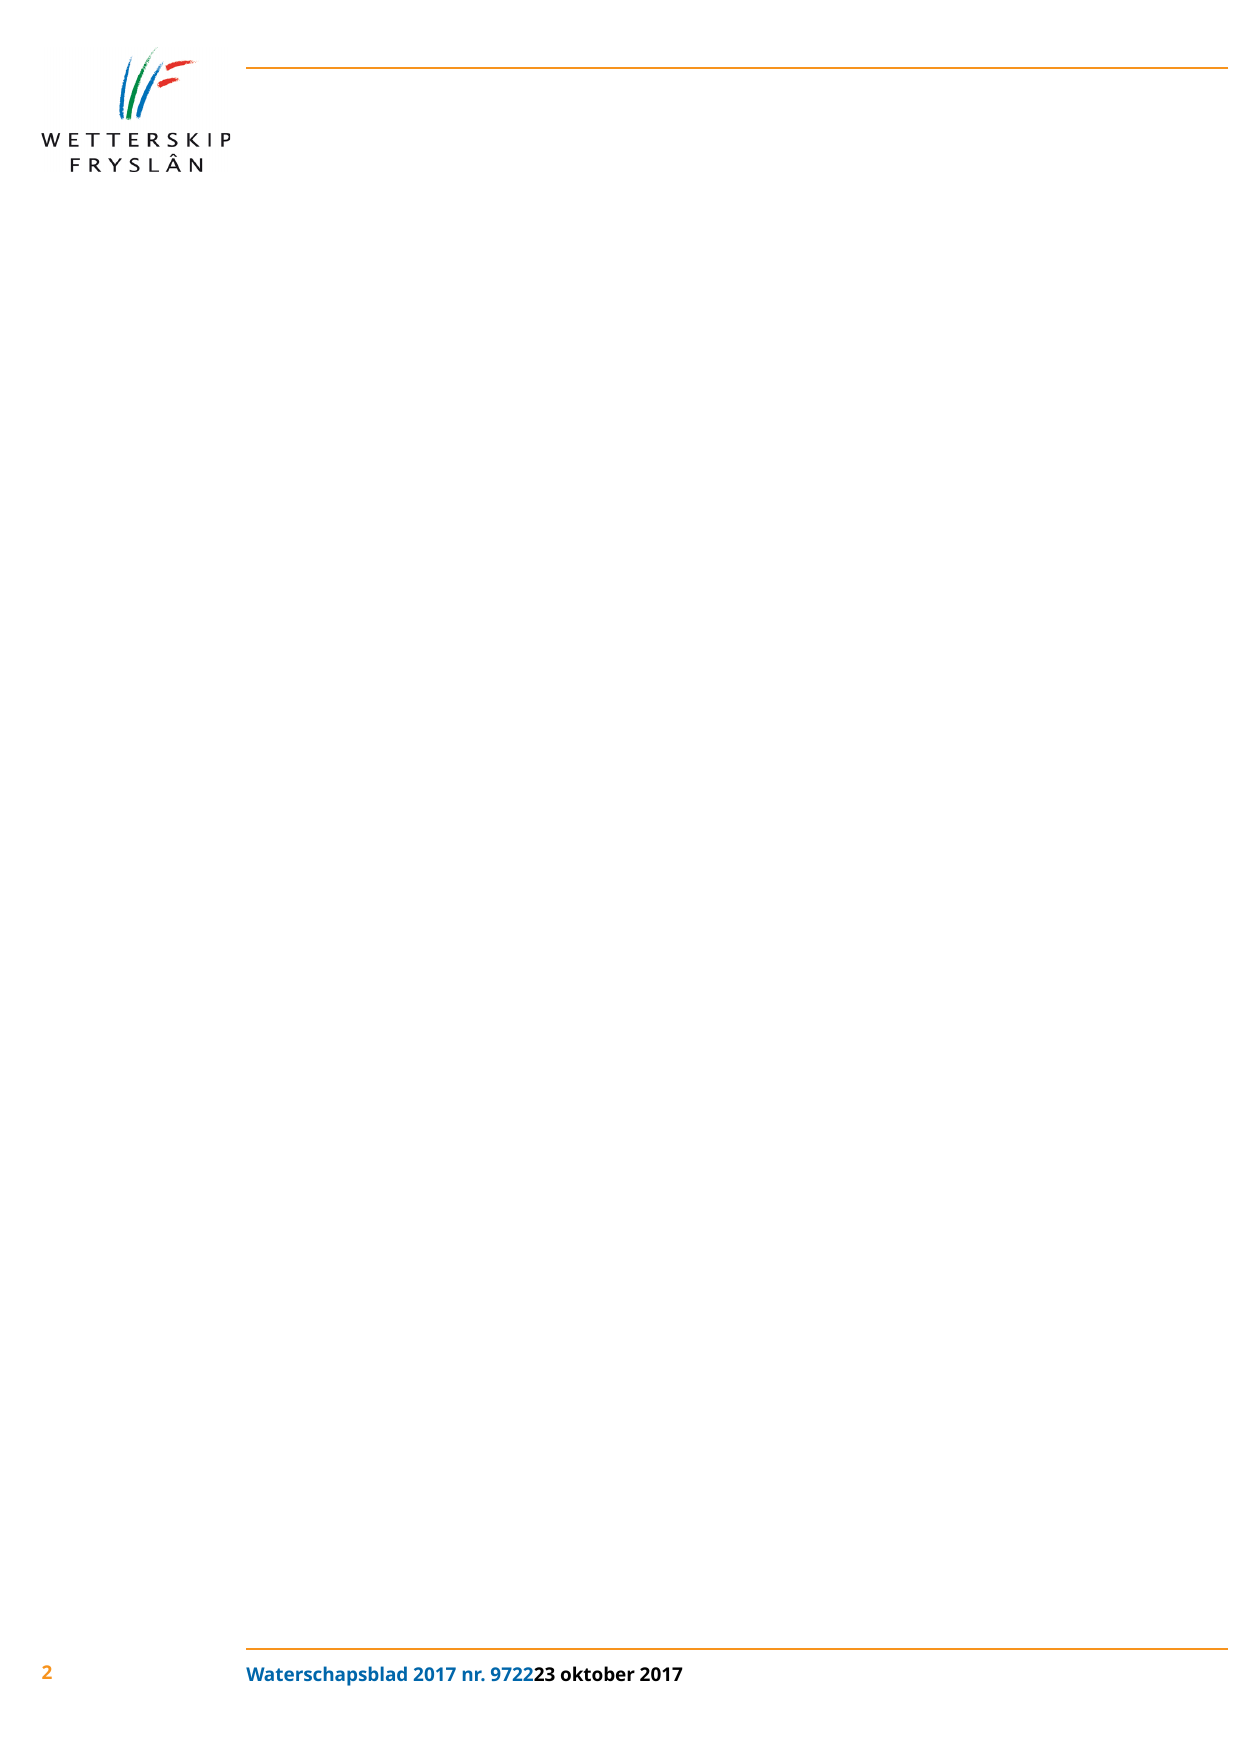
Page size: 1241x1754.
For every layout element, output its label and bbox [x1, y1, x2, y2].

picture [41, 47, 231, 172]
